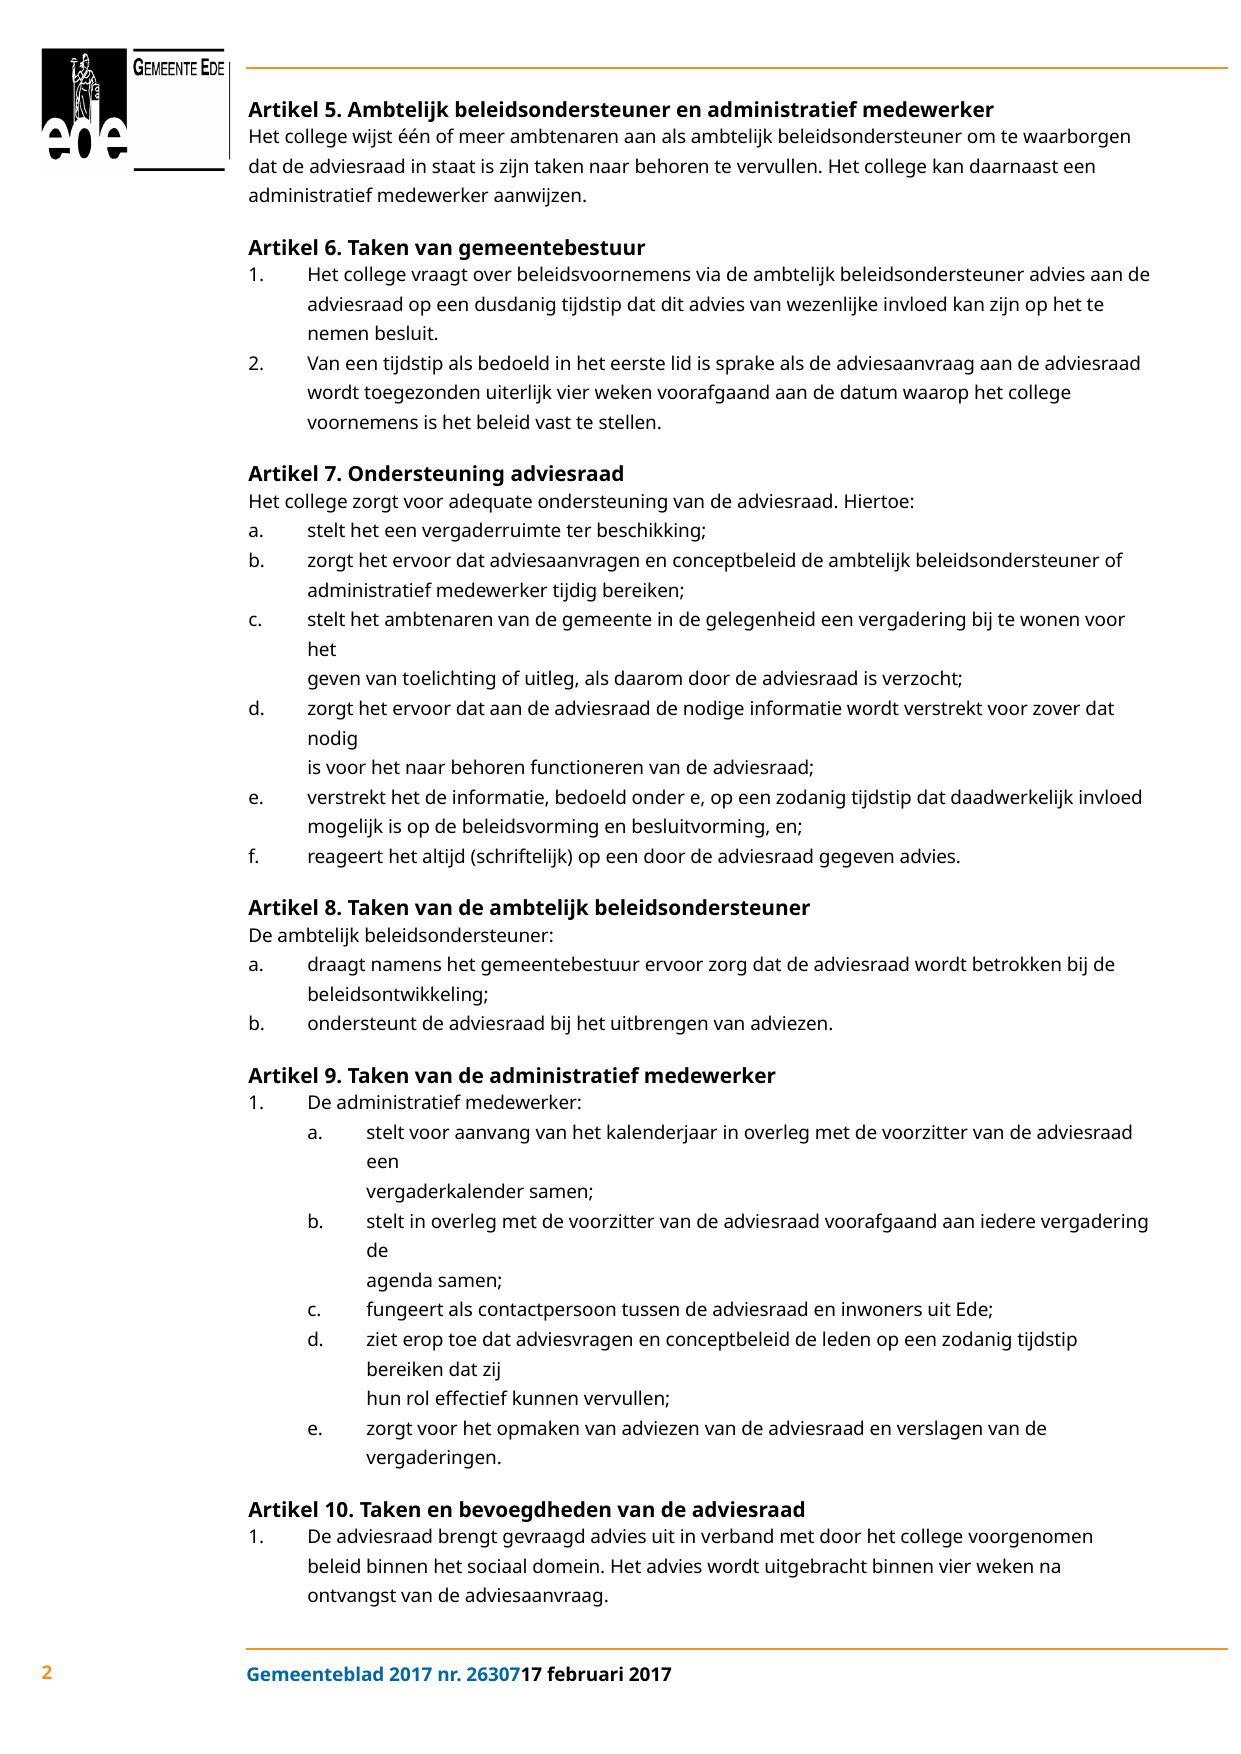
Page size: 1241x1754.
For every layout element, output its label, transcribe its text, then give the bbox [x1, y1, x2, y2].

text Het college zorgt voor adequate ondersteuning van de adviesraad. Hiertoe: [248, 488, 1152, 514]
list ondersteunt de adviesraad bij het uitbrengen van adviezen. [248, 1011, 1152, 1036]
text Het college wijst één of meer ambtenaren aan als ambtelijk beleidsondersteuner om te waarborgen dat de adviesraad in staat is zijn taken naar behoren te vervullen. Het college kan daarnaast een administratief medewerker aanwijzen. [248, 123, 1152, 208]
list Het college vraagt over beleidsvoornemens via de ambtelijk beleidsondersteuner advies aan de adviesraad op een dusdanig tijdstip dat dit advies van wezenlijke invloed kan zijn op het te nemen besluit. [248, 261, 1152, 346]
text Artikel 9. Taken van de administratief medewerker [248, 1061, 1152, 1089]
list is voor het naar behoren functioneren van de adviesraad; [248, 754, 1152, 780]
list De adviesraad brengt gevraagd advies uit in verband met door het college voorgenomen beleid binnen het sociaal domein. Het advies wordt uitgebracht binnen vier weken na ontvangst van de adviesaanvraag. [248, 1523, 1152, 1608]
text Artikel 10. Taken en bevoegdheden van de adviesraad [248, 1495, 1152, 1523]
list vergaderkalender samen; [307, 1178, 1152, 1204]
list De administratief medewerker: [248, 1089, 1152, 1115]
text Artikel 8. Taken van de ambtelijk beleidsondersteuner [248, 893, 1152, 922]
list stelt het een vergaderruimte ter beschikking; [248, 518, 1152, 543]
list verstrekt het de informatie, bedoeld onder e, op een zodanig tijdstip dat daadwerkelijk invloed [248, 784, 1152, 809]
list ziet erop toe dat adviesvragen en conceptbeleid de leden op een zodanig tijdstip bereiken dat zij [307, 1326, 1152, 1381]
text Artikel 7. Ondersteuning adviesraad [248, 459, 1152, 488]
picture [41, 47, 231, 172]
list zorgt voor het opmaken van adviezen van de adviesraad en verslagen van de vergaderingen. [307, 1415, 1152, 1470]
list reageert het altijd (schriftelijk) op een door de adviesraad gegeven advies. [248, 843, 1152, 869]
list fungeert als contactpersoon tussen de adviesraad en inwoners uit Ede; [307, 1297, 1152, 1322]
list zorgt het ervoor dat adviesaanvragen en conceptbeleid de ambtelijk beleidsondersteuner of administratief medewerker tijdig bereiken; [248, 547, 1152, 602]
list agenda samen; [307, 1267, 1152, 1293]
list geven van toelichting of uitleg, als daarom door de adviesraad is verzocht; [248, 666, 1152, 691]
text De ambtelijk beleidsondersteuner: [248, 922, 1152, 948]
list hun rol effectief kunnen vervullen; [307, 1385, 1152, 1411]
list stelt voor aanvang van het kalenderjaar in overleg met de voorzitter van de adviesraad een [307, 1119, 1152, 1174]
list stelt in overleg met de voorzitter van de adviesraad voorafgaand aan iedere vergadering de [307, 1208, 1152, 1263]
list Van een tijdstip als bedoeld in het eerste lid is sprake als de adviesaanvraag aan de adviesraad wordt toegezonden uiterlijk vier weken voorafgaand aan de datum waarop het college voornemens is het beleid vast te stellen. [248, 350, 1152, 435]
list draagt namens het gemeentebestuur ervoor zorg dat de adviesraad wordt betrokken bij de beleidsontwikkeling; [248, 951, 1152, 1007]
list zorgt het ervoor dat aan de adviesraad de nodige informatie wordt verstrekt voor zover dat nodig [248, 695, 1152, 750]
text Artikel 6. Taken van gemeentebestuur [248, 233, 1152, 261]
list stelt het ambtenaren van de gemeente in de gelegenheid een vergadering bij te wonen voor het [248, 606, 1152, 662]
text Artikel 5. Ambtelijk beleidsondersteuner en administratief medewerker [248, 95, 1152, 123]
list mogelijk is op de beleidsvorming en besluitvorming, en; [248, 813, 1152, 839]
